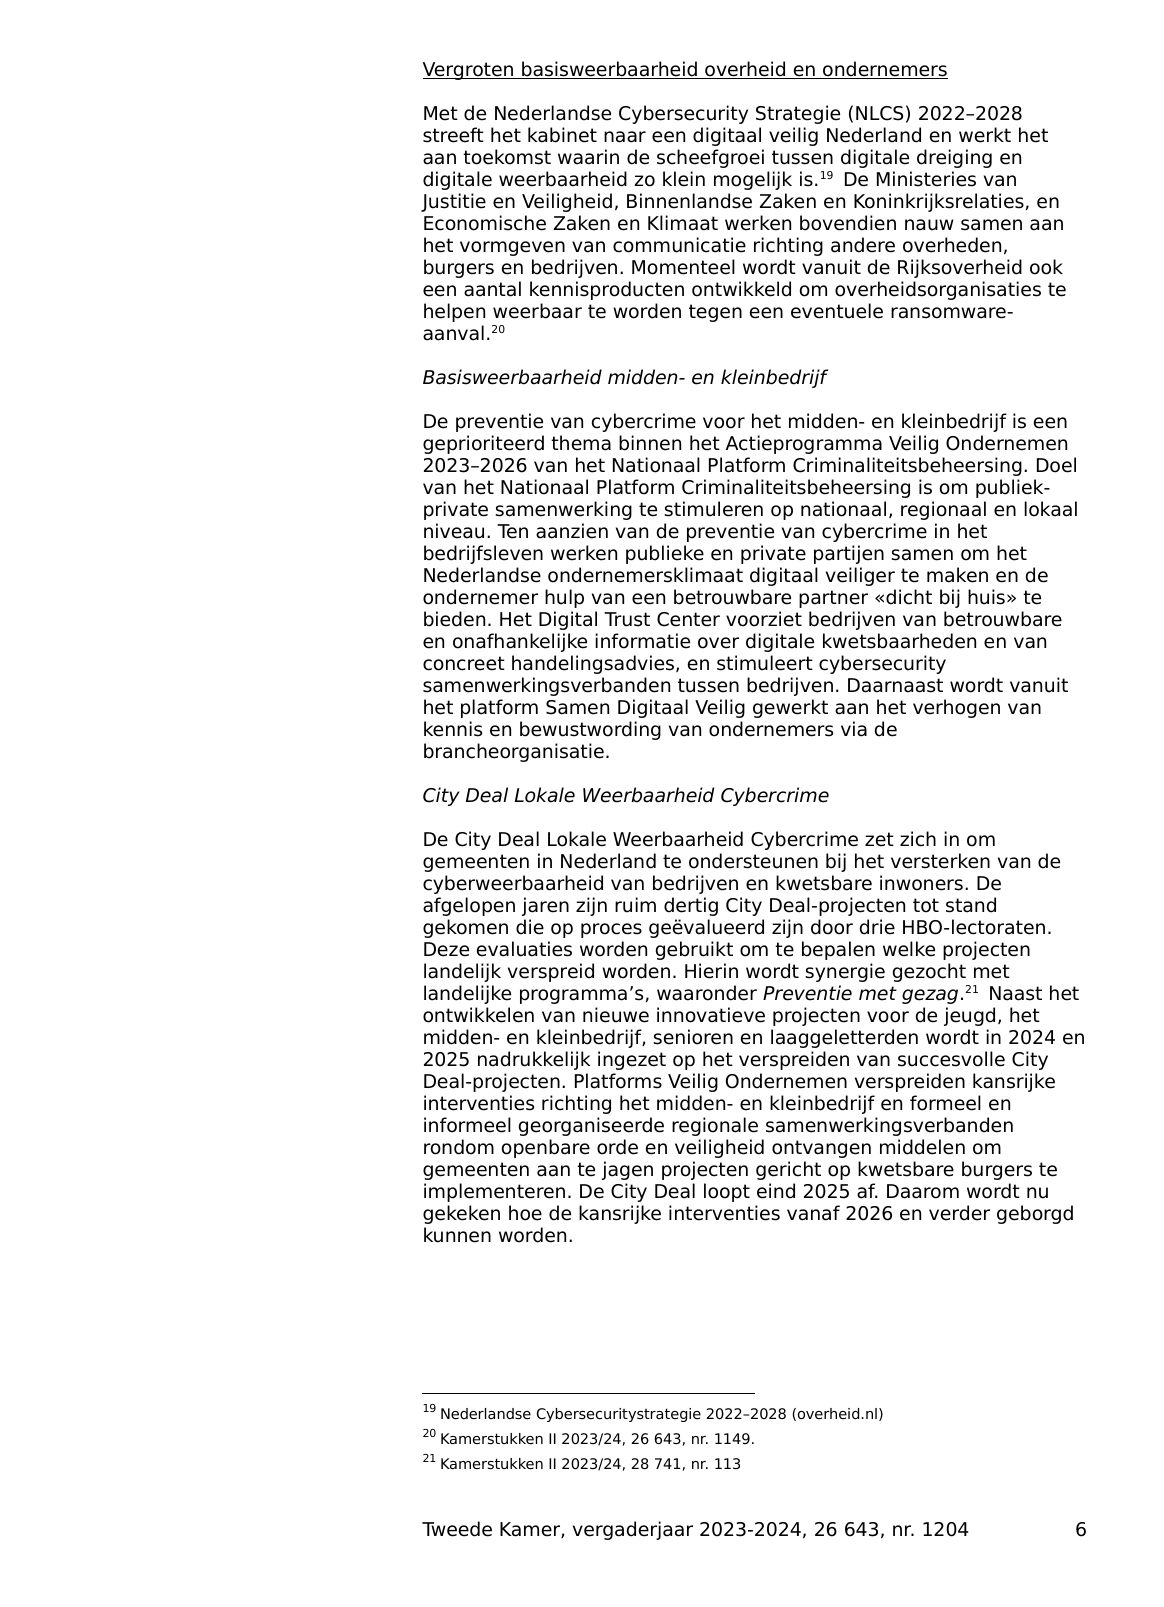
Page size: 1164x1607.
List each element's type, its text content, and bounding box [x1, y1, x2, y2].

subtitle City Deal Lokale Weerbaarheid Cybercrime [422, 785, 1087, 807]
text Nederlandse Cybersecuritystrategie 2022–2028 (overheid.nl) [422, 1402, 1087, 1424]
subtitle Vergroten basisweerbaarheid overheid en ondernemers [422, 59, 1087, 81]
subtitle Basisweerbaarheid midden- en kleinbedrijf [422, 367, 1087, 389]
text Met de Nederlandse Cybersecurity Strategie (NLCS) 2022–2028 streeft het kabinet naar een digitaal veilig Nederland en werkt het aan toekomst waarin de scheefgroei tussen digitale dreiging en digitale weerbaarheid zo klein mogelijk is. De Ministeries van Justitie en Veiligheid, Binnenlandse Zaken en Koninkrijksrelaties, en Economische Zaken en Klimaat werken bovendien nauw samen aan het vormgeven van communicatie richting andere overheden, burgers en bedrijven. Momenteel wordt vanuit de Rijksoverheid ook een aantal kennisproducten ontwikkeld om overheidsorganisaties te helpen weerbaar te worden tegen een eventuele ransomware-aanval. [422, 103, 1087, 345]
text De preventie van cybercrime voor het midden- en kleinbedrijf is een geprioriteerd thema binnen het Actieprogramma Veilig Ondernemen 2023–2026 van het Nationaal Platform Criminaliteitsbeheersing. Doel van het Nationaal Platform Criminaliteitsbeheersing is om publiek-private samenwerking te stimuleren op nationaal, regionaal en lokaal niveau. Ten aanzien van de preventie van cybercrime in het bedrijfsleven werken publieke en private partijen samen om het Nederlandse ondernemersklimaat digitaal veiliger te maken en de ondernemer hulp van een betrouwbare partner «dicht bij huis» te bieden. Het Digital Trust Center voorziet bedrijven van betrouwbare en onafhankelijke informatie over digitale kwetsbaarheden en van concreet handelingsadvies, en stimuleert cybersecurity samenwerkingsverbanden tussen bedrijven. Daarnaast wordt vanuit het platform Samen Digitaal Veilig gewerkt aan het verhogen van kennis en bewustwording van ondernemers via de brancheorganisatie. [422, 411, 1087, 763]
text De City Deal Lokale Weerbaarheid Cybercrime zet zich in om gemeenten in Nederland te ondersteunen bij het versterken van de cyberweerbaarheid van bedrijven en kwetsbare inwoners. De afgelopen jaren zijn ruim dertig City Deal-projecten tot stand gekomen die op proces geëvalueerd zijn door drie HBO-lectoraten. Deze evaluaties worden gebruikt om te bepalen welke projecten landelijk verspreid worden. Hierin wordt synergie gezocht met landelijke programma’s, waaronder Preventie met gezag. Naast het ontwikkelen van nieuwe innovatieve projecten voor de jeugd, het midden- en kleinbedrijf, senioren en laaggeletterden wordt in 2024 en 2025 nadrukkelijk ingezet op het verspreiden van succesvolle City Deal-projecten. Platforms Veilig Ondernemen verspreiden kansrijke interventies richting het midden- en kleinbedrijf en formeel en informeel georganiseerde regionale samenwerkingsverbanden rondom openbare orde en veiligheid ontvangen middelen om gemeenten aan te jagen projecten gericht op kwetsbare burgers te implementeren. De City Deal loopt eind 2025 af. Daarom wordt nu gekeken hoe de kansrijke interventies vanaf 2026 en verder geborgd kunnen worden. [422, 829, 1087, 1247]
text Kamerstukken II 2023/24, 28 741, nr. 113 [422, 1452, 1087, 1474]
text Kamerstukken II 2023/24, 26 643, nr. 1149. [422, 1427, 1087, 1449]
